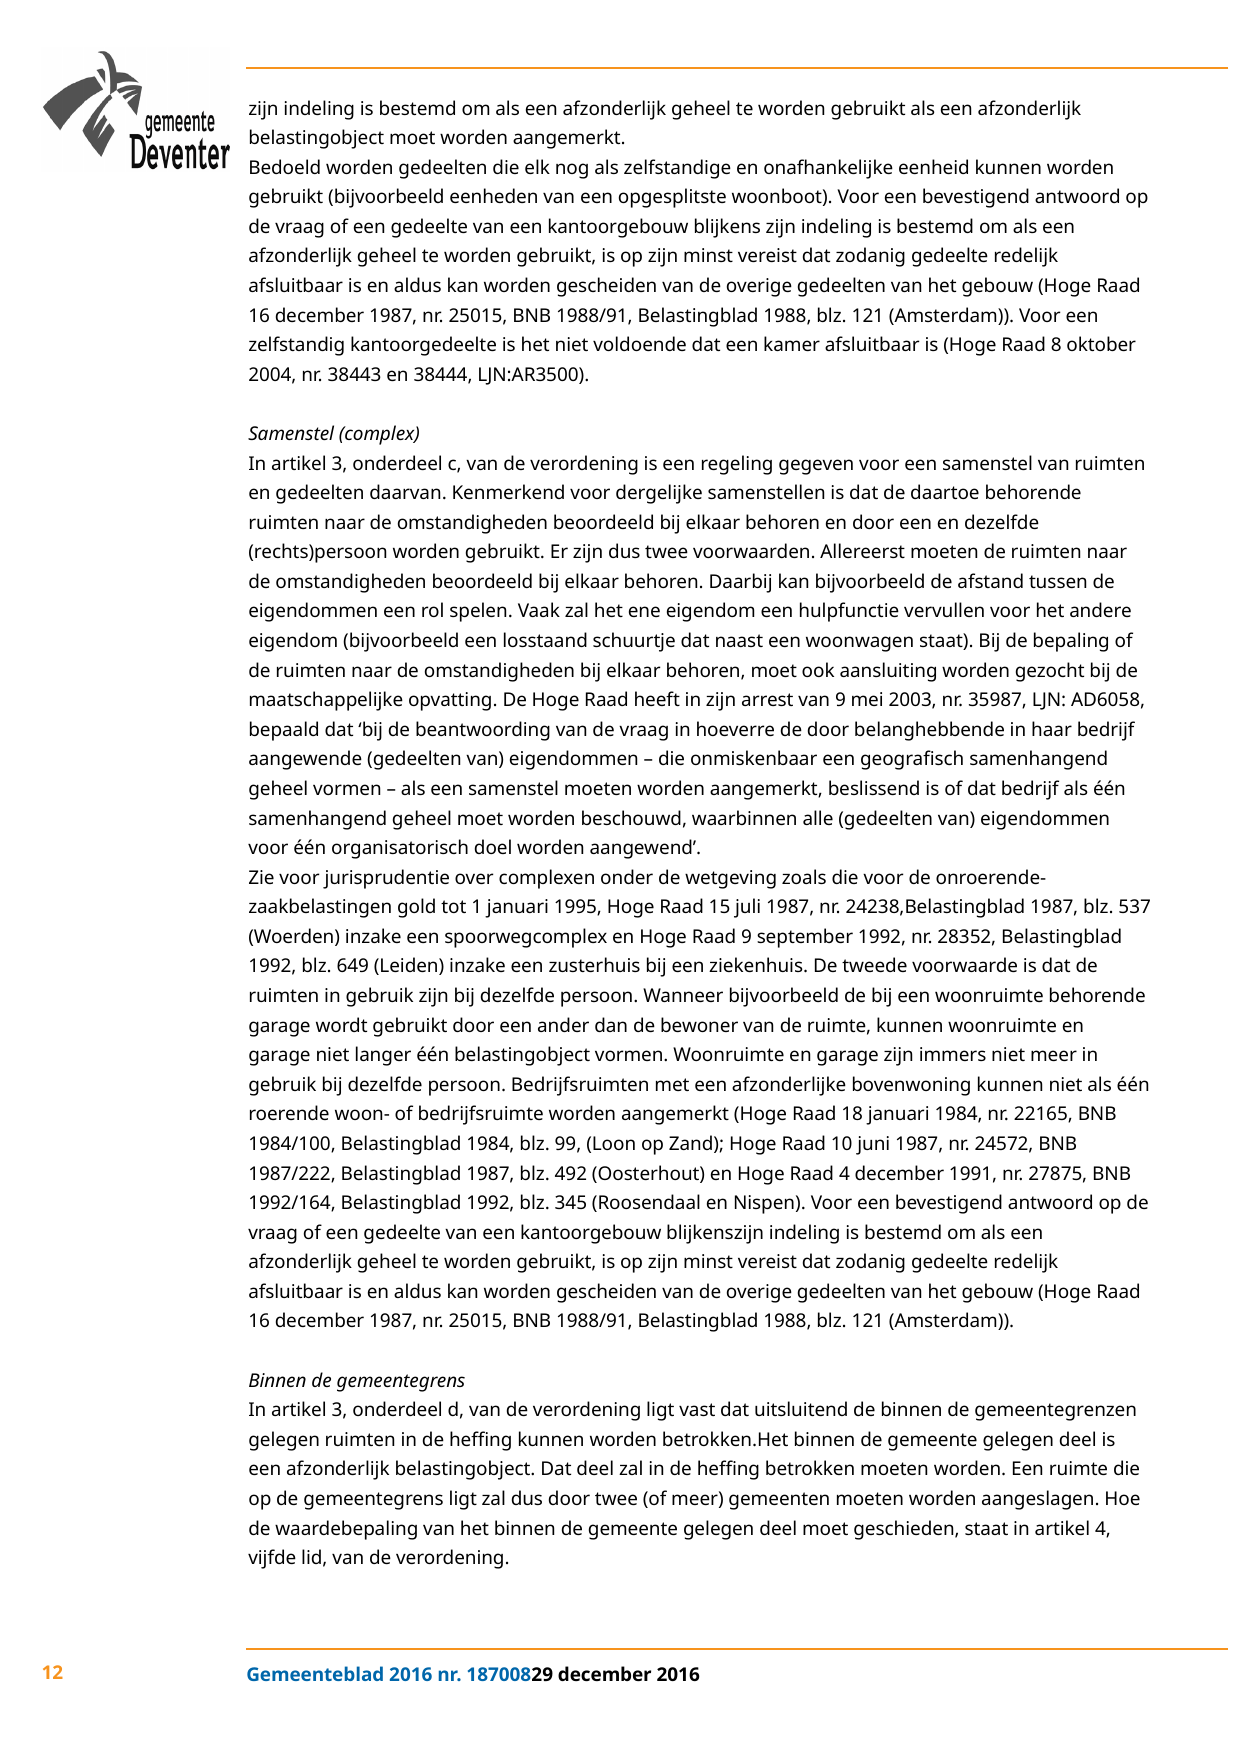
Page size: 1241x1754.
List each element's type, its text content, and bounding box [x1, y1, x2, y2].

picture [41, 47, 231, 172]
text In artikel 3, onderdeel c, van de verordening is een regeling gegeven voor een samenstel van ruimten en gedeelten daarvan. Kenmerkend voor dergelijke samenstellen is dat de daartoe behorende ruimten naar de omstandigheden beoordeeld bij elkaar behoren en door een en dezelfde (rechts)persoon worden gebruikt. Er zijn dus twee voorwaarden. Allereerst moeten de ruimten naar de omstandigheden beoordeeld bij elkaar behoren. Daarbij kan bijvoorbeeld de afstand tussen de eigendommen een rol spelen. Vaak zal het ene eigendom een hulpfunctie vervullen voor het andere eigendom (bijvoorbeeld een losstaand schuurtje dat naast een woonwagen staat). Bij de bepaling of de ruimten naar de omstandigheden bij elkaar behoren, moet ook aansluiting worden gezocht bij de maatschappelijke opvatting. De Hoge Raad heeft in zijn arrest van 9 mei 2003, nr. 35987, LJN: AD6058, bepaald dat ‘bij de beantwoording van de vraag in hoeverre de door belanghebbende in haar bedrijf aangewende (gedeelten van) eigendommen – die onmiskenbaar een geografisch samenhangend geheel vormen – als een samenstel moeten worden aangemerkt, beslissend is of dat bedrijf als één samenhangend geheel moet worden beschouwd, waarbinnen alle (gedeelten van) eigendommen voor één organisatorisch doel worden aangewend’. [248, 450, 1152, 860]
text Zie voor jurisprudentie over complexen onder de wetgeving zoals die voor de onroerende-zaakbelastingen gold tot 1 januari 1995, Hoge Raad 15 juli 1987, nr. 24238,Belastingblad 1987, blz. 537 (Woerden) inzake een spoorwegcomplex en Hoge Raad 9 september 1992, nr. 28352, Belastingblad 1992, blz. 649 (Leiden) inzake een zusterhuis bij een ziekenhuis. De tweede voorwaarde is dat de ruimten in gebruik zijn bij dezelfde persoon. Wanneer bijvoorbeeld de bij een woonruimte behorende garage wordt gebruikt door een ander dan de bewoner van de ruimte, kunnen woonruimte en garage niet langer één belastingobject vormen. Woonruimte en garage zijn immers niet meer in gebruik bij dezelfde persoon. Bedrijfsruimten met een afzonderlijke bovenwoning kunnen niet als één roerende woon- of bedrijfsruimte worden aangemerkt (Hoge Raad 18 januari 1984, nr. 22165, BNB 1984/100, Belastingblad 1984, blz. 99, (Loon op Zand); Hoge Raad 10 juni 1987, nr. 24572, BNB 1987/222, Belastingblad 1987, blz. 492 (Oosterhout) en Hoge Raad 4 december 1991, nr. 27875, BNB 1992/164, Belastingblad 1992, blz. 345 (Roosendaal en Nispen). Voor een bevestigend antwoord op de vraag of een gedeelte van een kantoorgebouw blijkenszijn indeling is bestemd om als een afzonderlijk geheel te worden gebruikt, is op zijn minst vereist dat zodanig gedeelte redelijk afsluitbaar is en aldus kan worden gescheiden van de overige gedeelten van het gebouw (Hoge Raad 16 december 1987, nr. 25015, BNB 1988/91, Belastingblad 1988, blz. 121 (Amsterdam)). [248, 864, 1152, 1333]
text In artikel 3, onderdeel d, van de verordening ligt vast dat uitsluitend de binnen de gemeentegrenzen gelegen ruimten in de heffing kunnen worden betrokken.Het binnen de gemeente gelegen deel is een afzonderlijk belastingobject. Dat deel zal in de heffing betrokken moeten worden. Een ruimte die op de gemeentegrens ligt zal dus door twee (of meer) gemeenten moeten worden aangeslagen. Hoe de waardebepaling van het binnen de gemeente gelegen deel moet geschieden, staat in artikel 4, vijfde lid, van de verordening. [248, 1396, 1152, 1570]
text zijn indeling is bestemd om als een afzonderlijk geheel te worden gebruikt als een afzonderlijk belastingobject moet worden aangemerkt. [248, 95, 1152, 150]
text Samenstel (complex) [248, 420, 1152, 446]
text Binnen de gemeentegrens [248, 1367, 1152, 1393]
text Bedoeld worden gedeelten die elk nog als zelfstandige en onafhankelijke eenheid kunnen worden gebruikt (bijvoorbeeld eenheden van een opgesplitste woonboot). Voor een bevestigend antwoord op de vraag of een gedeelte van een kantoorgebouw blijkens zijn indeling is bestemd om als een afzonderlijk geheel te worden gebruikt, is op zijn minst vereist dat zodanig gedeelte redelijk afsluitbaar is en aldus kan worden gescheiden van de overige gedeelten van het gebouw (Hoge Raad 16 december 1987, nr. 25015, BNB 1988/91, Belastingblad 1988, blz. 121 (Amsterdam)). Voor een zelfstandig kantoorgedeelte is het niet voldoende dat een kamer afsluitbaar is (Hoge Raad 8 oktober 2004, nr. 38443 en 38444, LJN:AR3500). [248, 154, 1152, 387]
